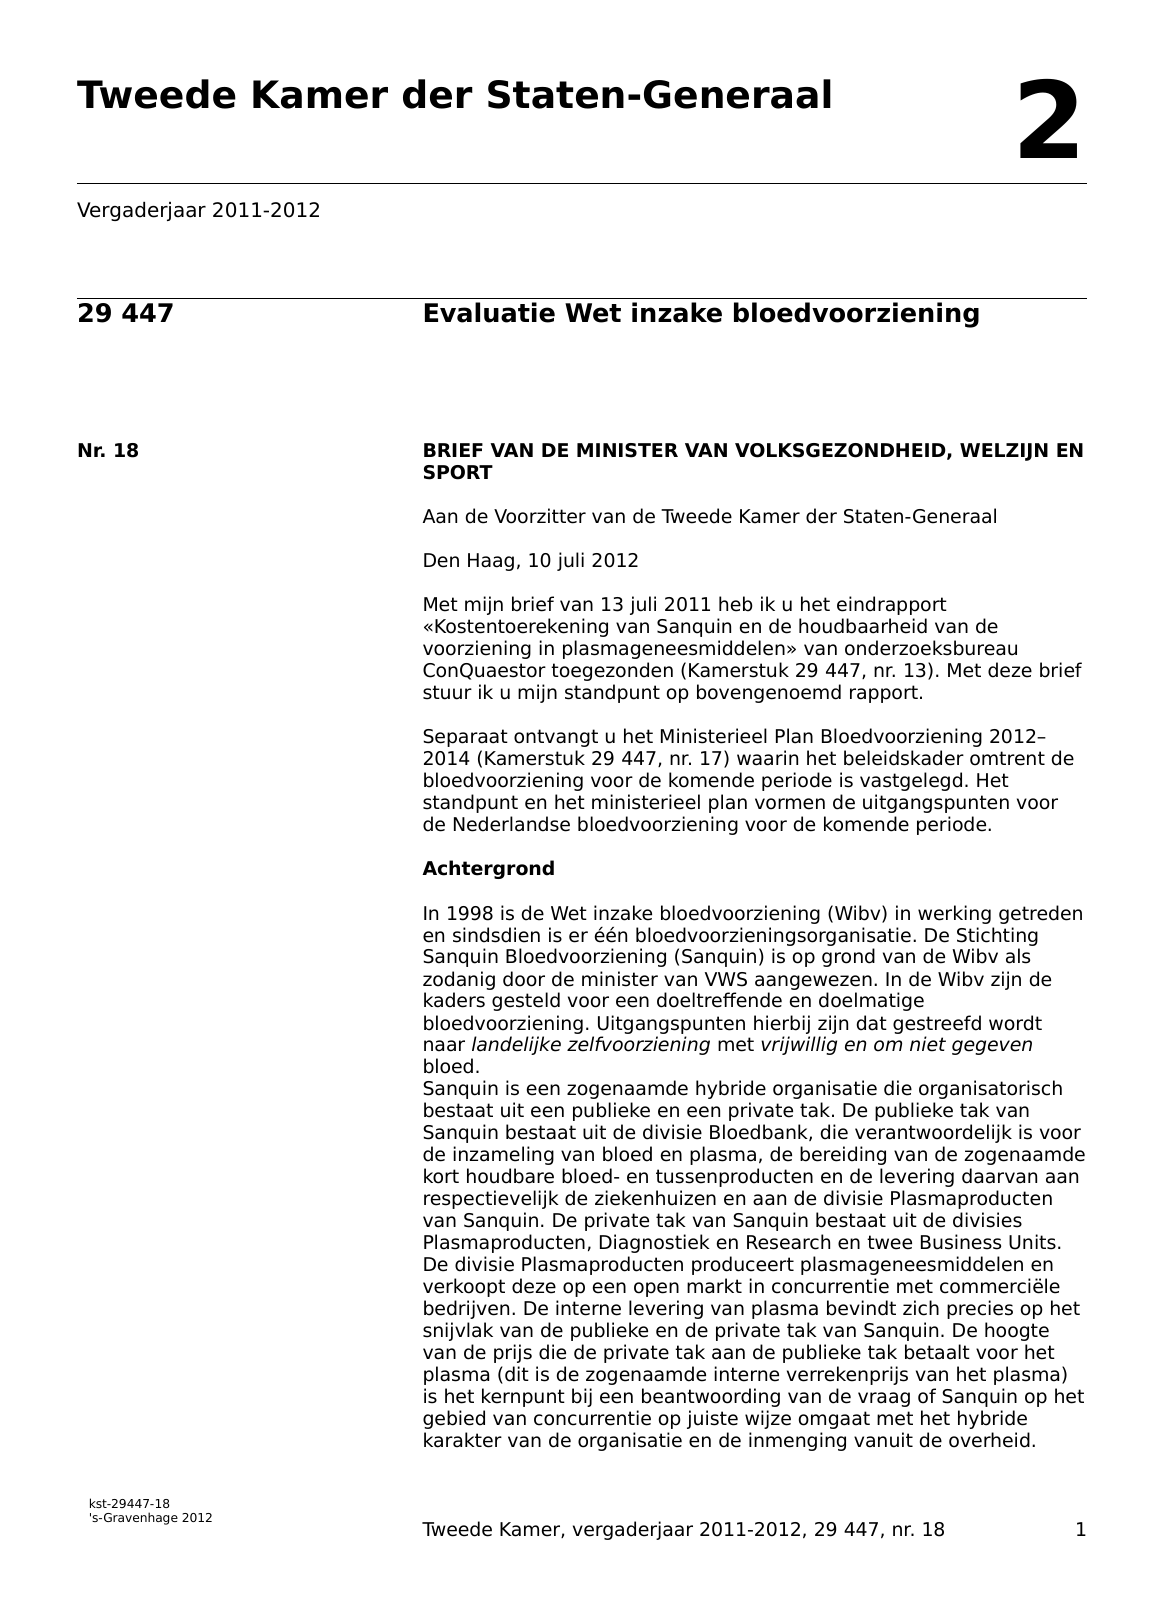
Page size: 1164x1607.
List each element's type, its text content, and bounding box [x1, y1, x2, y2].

table_header Tweede Kamer der Staten-Generaal [77, 59, 886, 183]
text kst-29447-18 [88, 1497, 323, 1511]
table_cell Vergaderjaar 2011-2012 [77, 184, 1087, 298]
text Separaat ontvangt u het Ministerieel Plan Bloedvoorziening 2012–2014 (Kamerstuk 29 447, nr. 17) waarin het beleidskader omtrent de bloedvoorziening voor de komende periode is vastgelegd. Het standpunt en het ministerieel plan vormen de uitgangspunten voor de Nederlandse bloedvoorziening voor de komende periode. [422, 726, 1087, 836]
text In 1998 is de Wet inzake bloedvoorziening (Wibv) in werking getreden en sindsdien is er één bloedvoorzieningsorganisatie. De Stichting Sanquin Bloedvoorziening (Sanquin) is op grond van de Wibv als zodanig door de minister van VWS aangewezen. In de Wibv zijn de kaders gesteld voor een doeltreffende en doelmatige bloedvoorziening. Uitgangspunten hierbij zijn dat gestreefd wordt naar landelijke zelfvoorziening met vrijwillig en om niet gegeven bloed. [422, 902, 1087, 1078]
text Aan de Voorzitter van de Tweede Kamer der Staten-Generaal [422, 506, 1087, 528]
text Den Haag, 10 juli 2012 [422, 550, 1087, 572]
subtitle Nr. 18 BRIEF VAN DE MINISTER VAN VOLKSGEZONDHEID, WELZIJN EN SPORT [77, 440, 1087, 484]
text Met mijn brief van 13 juli 2011 heb ik u het eindrapport «Kostentoerekening van Sanquin en de houdbaarheid van de voorziening in plasmageneesmiddelen» van onderzoeksbureau ConQuaestor toegezonden (Kamerstuk 29 447, nr. 13). Met deze brief stuur ik u mijn standpunt op bovengenoemd rapport. [422, 594, 1087, 704]
text Sanquin is een zogenaamde hybride organisatie die organisatorisch bestaat uit een publieke en een private tak. De publieke tak van Sanquin bestaat uit de divisie Bloedbank, die verantwoordelijk is voor de inzameling van bloed en plasma, de bereiding van de zogenaamde kort houdbare bloed- en tussenproducten en de levering daarvan aan respectievelijk de ziekenhuizen en aan de divisie Plasmaproducten van Sanquin. De private tak van Sanquin bestaat uit de divisies Plasmaproducten, Diagnostiek en Research en twee Business Units. De divisie Plasmaproducten produceert plasmageneesmiddelen en verkoopt deze op een open markt in concurrentie met commerciële bedrijven. De interne levering van plasma bevindt zich precies op het snijvlak van de publieke en de private tak van Sanquin. De hoogte van de prijs die de private tak aan de publieke tak betaalt voor het plasma (dit is de zogenaamde interne verrekenprijs van het plasma) is het kernpunt bij een beantwoording van de vraag of Sanquin op het gebied van concurrentie op juiste wijze omgaat met het hybride karakter van de organisatie en de inmenging vanuit de overheid. [422, 1078, 1087, 1452]
table_header 2 [886, 59, 1087, 183]
text 's-Gravenhage 2012 [88, 1511, 323, 1525]
subtitle 29 447 Evaluatie Wet inzake bloedvoorziening [77, 299, 1087, 329]
subtitle Achtergrond [422, 858, 1087, 880]
